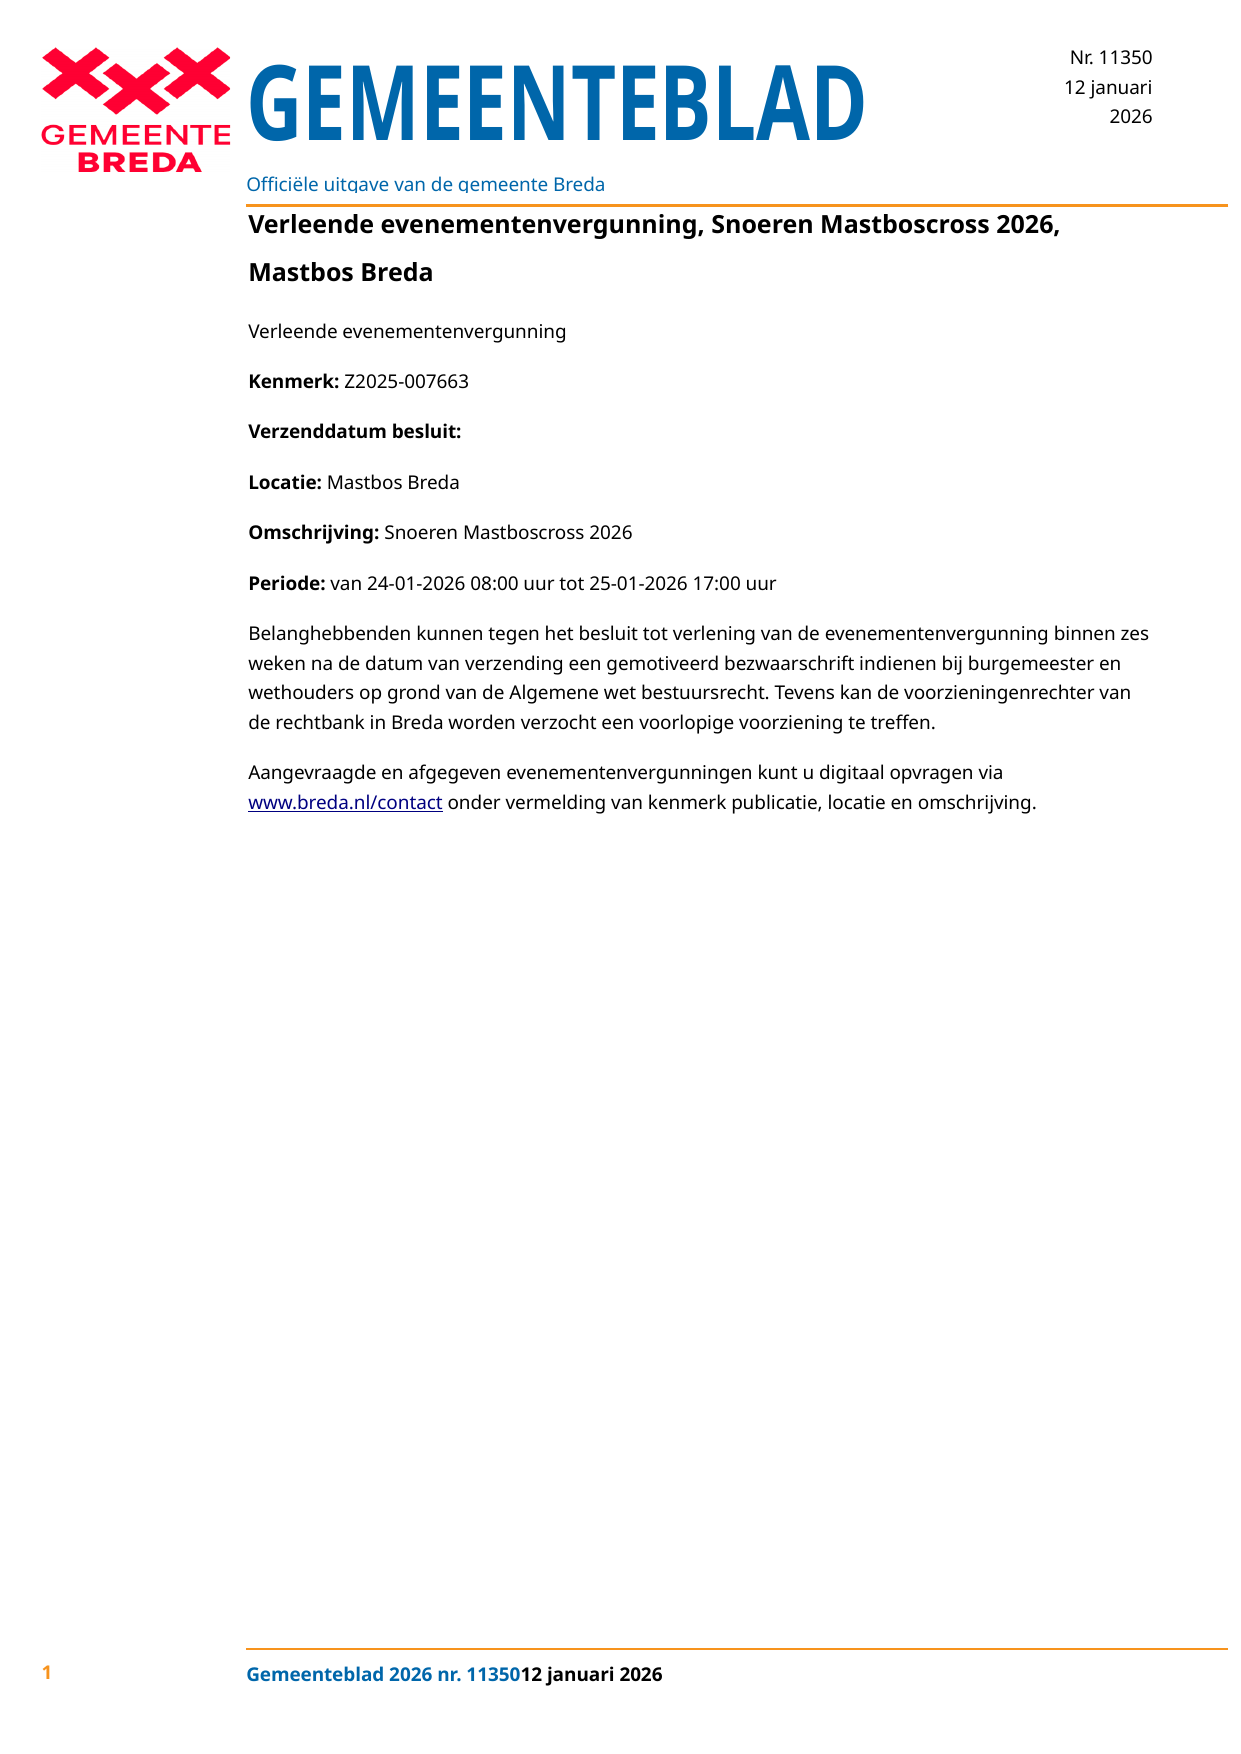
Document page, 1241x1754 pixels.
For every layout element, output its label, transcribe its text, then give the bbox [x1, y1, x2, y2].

text Periode: van 24-01-2026 08:00 uur tot 25-01-2026 17:00 uur [248, 570, 1152, 596]
text Verleende evenementenvergunning, Snoeren Mastboscross 2026, Mastbos Breda [248, 207, 1152, 288]
text Aangevraagde en afgegeven evenementenvergunningen kunt u digitaal opvragen via www.breda.nl/contact onder vermelding van kenmerk publicatie, locatie en omschrijving. [248, 759, 1152, 815]
text Verleende evenementenvergunning [248, 318, 1152, 344]
text Verzenddatum besluit: [248, 419, 1152, 444]
text Kenmerk: Z2025-007663 [248, 368, 1152, 394]
text Omschrijving: Snoeren Mastboscross 2026 [248, 519, 1152, 545]
picture [41, 47, 231, 172]
text Locatie: Mastbos Breda [248, 469, 1152, 495]
text Belanghebbenden kunnen tegen het besluit tot verlening van de evenementenvergunning binnen zes weken na de datum van verzending een gemotiveerd bezwaarschrift indienen bij burgemeester en wethouders op grond van de Algemene wet bestuursrecht. Tevens kan de voorzieningenrechter van de rechtbank in Breda worden verzocht een voorlopige voorziening te treffen. [248, 620, 1152, 735]
